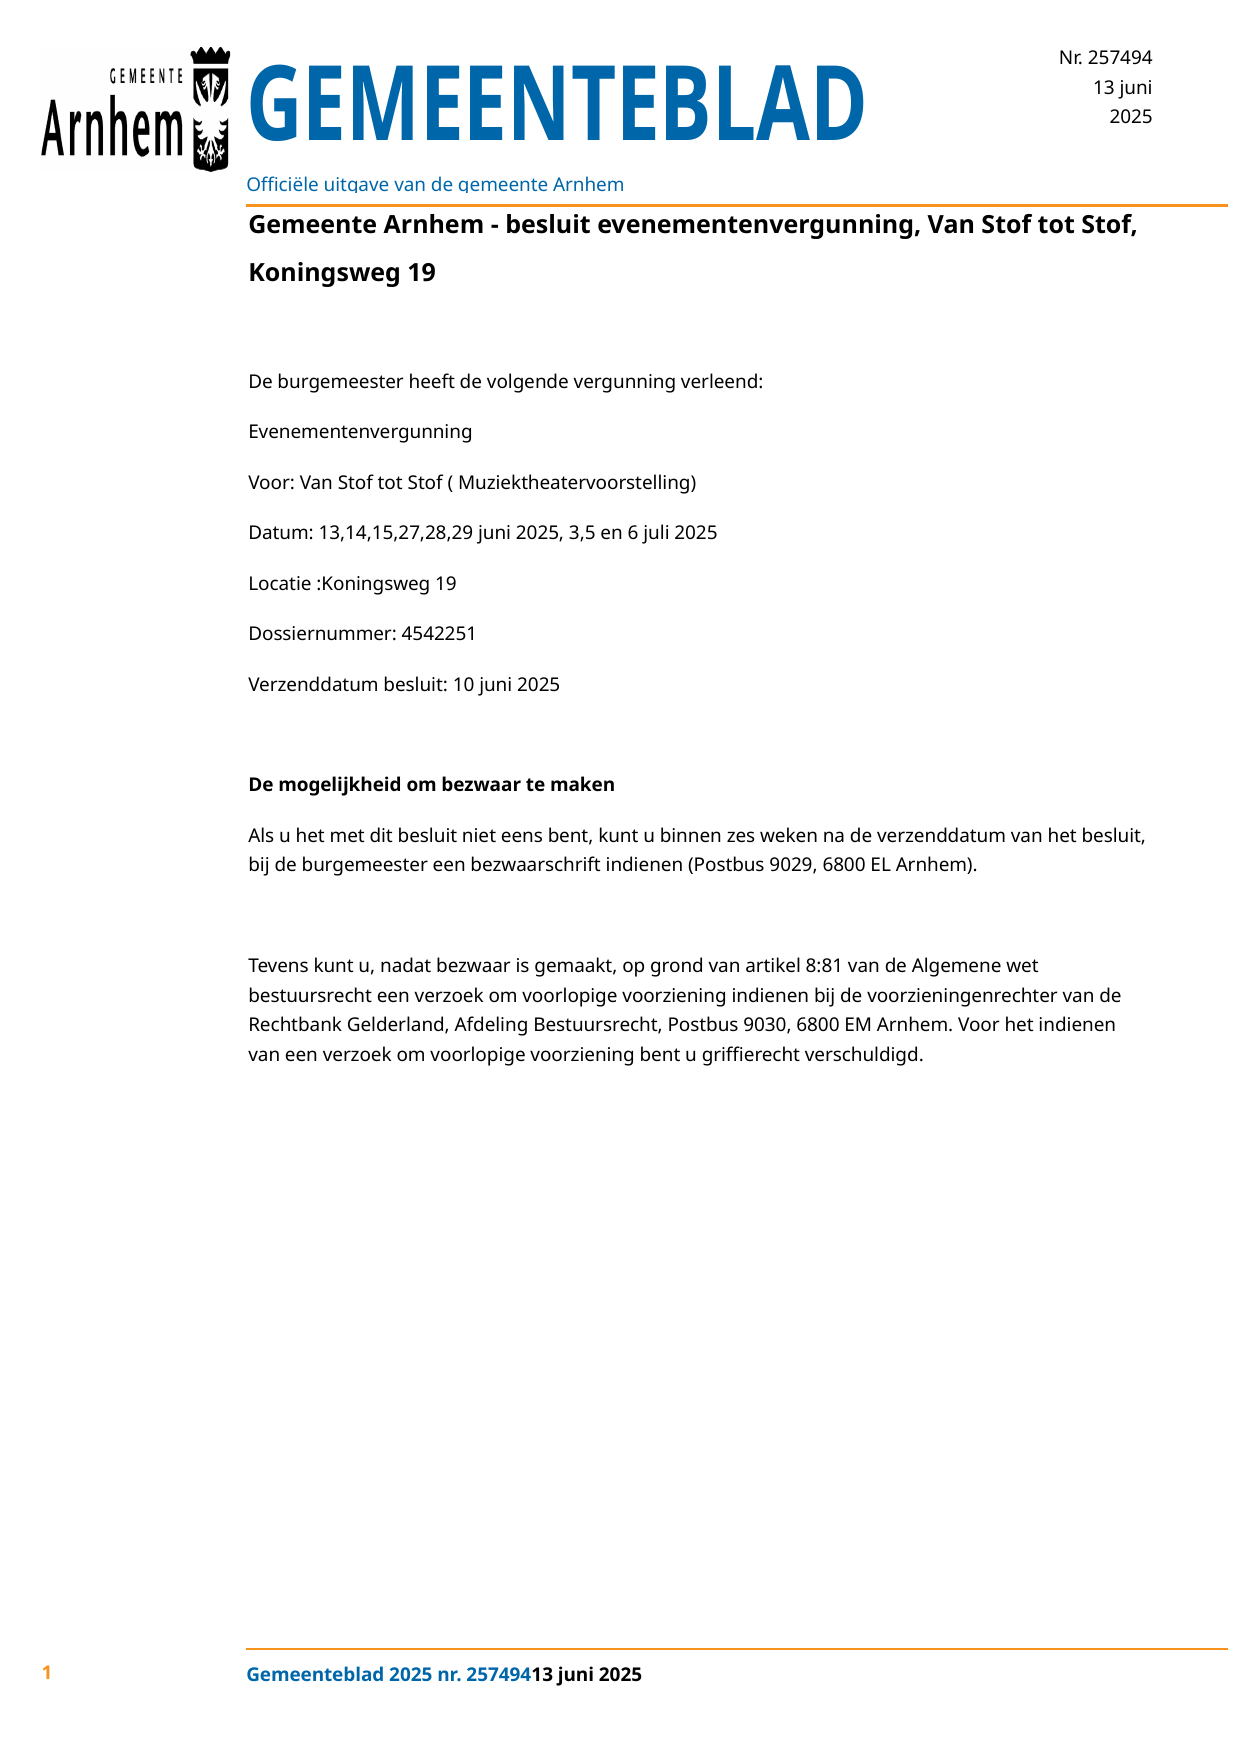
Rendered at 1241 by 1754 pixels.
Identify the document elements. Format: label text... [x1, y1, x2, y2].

text Verzenddatum besluit: 10 juni 2025 [248, 671, 1152, 697]
text Als u het met dit besluit niet eens bent, kunt u binnen zes weken na de verzenddatum van het besluit, bij de burgemeester een bezwaarschrift indienen (Postbus 9029, 6800 EL Arnhem). [248, 822, 1152, 877]
picture [41, 47, 231, 172]
text Evenementenvergunning [248, 419, 1152, 444]
text De mogelijkheid om bezwaar te maken [248, 772, 1152, 797]
text Locatie :Koningsweg 19 [248, 570, 1152, 596]
text De burgemeester heeft de volgende vergunning verleend: [248, 368, 1152, 394]
text Gemeente Arnhem - besluit evenementenvergunning, Van Stof tot Stof, Koningsweg 19 [248, 207, 1152, 288]
text Tevens kunt u, nadat bezwaar is gemaakt, op grond van artikel 8:81 van de Algemene wet bestuursrecht een verzoek om voorlopige voorziening indienen bij de voorzieningenrechter van de Rechtbank Gelderland, Afdeling Bestuursrecht, Postbus 9030, 6800 EM Arnhem. Voor het indienen van een verzoek om voorlopige voorziening bent u griffierecht verschuldigd. [248, 952, 1152, 1067]
text Datum: 13,14,15,27,28,29 juni 2025, 3,5 en 6 juli 2025 [248, 519, 1152, 545]
text Dossiernummer: 4542251 [248, 620, 1152, 646]
text Voor: Van Stof tot Stof ( Muziektheatervoorstelling) [248, 469, 1152, 495]
